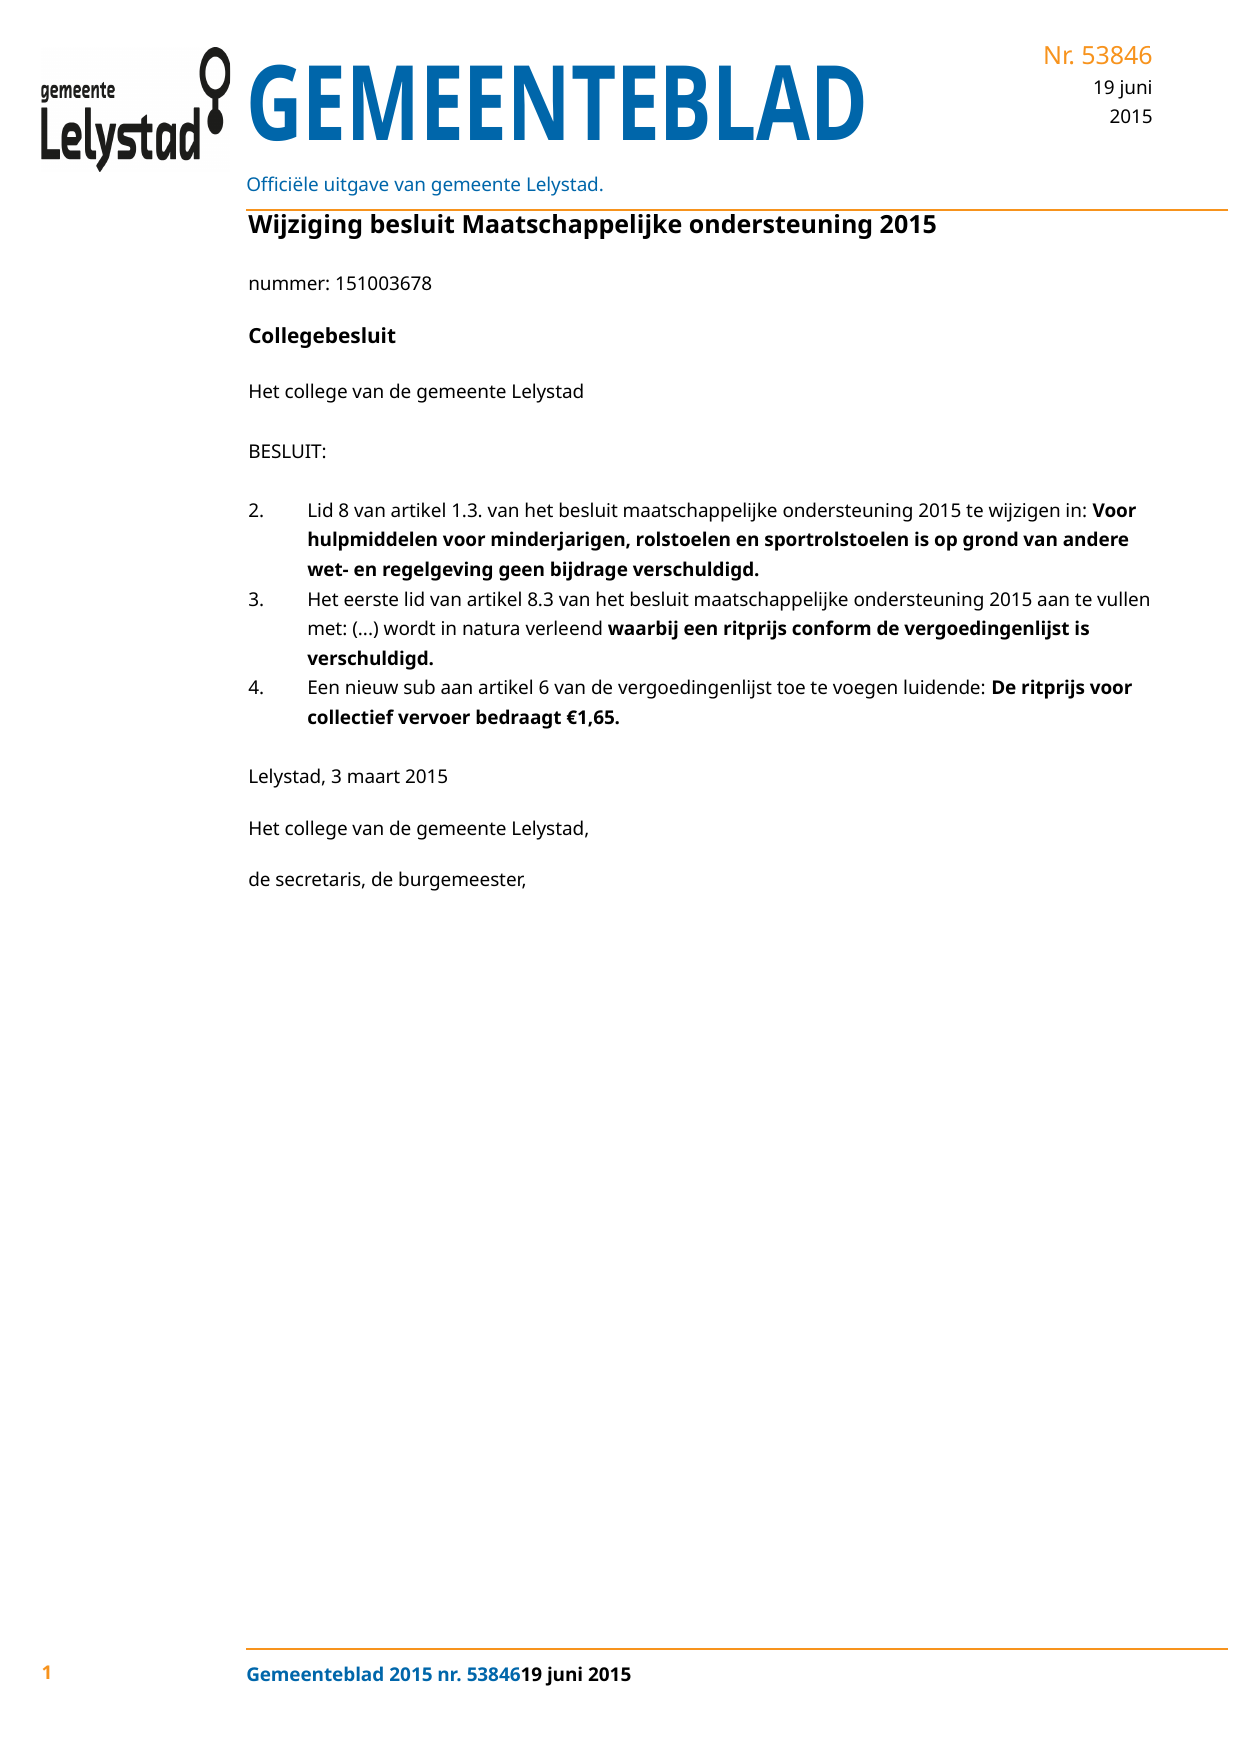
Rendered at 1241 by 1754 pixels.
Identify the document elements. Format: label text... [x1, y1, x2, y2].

text Het college van de gemeente Lelystad [248, 379, 1152, 404]
list Een nieuw sub aan artikel 6 van de vergoedingenlijst toe te voegen luidende: De ritprijs voor collectief vervoer bedraagt €1,65. [248, 674, 1152, 730]
text Lelystad, 3 maart 2015 [248, 763, 1152, 789]
list Lid 8 van artikel 1.3. van het besluit maatschappelijke ondersteuning 2015 te wijzigen in: Voor hulpmiddelen voor minderjarigen, rolstoelen en sportrolstoelen is op grond van andere wet- en regelgeving geen bijdrage verschuldigd. [248, 497, 1152, 582]
picture [41, 47, 231, 172]
text Wijziging besluit Maatschappelijke ondersteuning 2015 [248, 211, 1152, 241]
text nummer: 151003678 [248, 270, 1152, 296]
text de secretaris, de burgemeester, [248, 866, 1152, 892]
text BESLUIT: [248, 438, 1152, 464]
list Het eerste lid van artikel 8.3 van het besluit maatschappelijke ondersteuning 2015 aan te vullen met: (...) wordt in natura verleend waarbij een ritprijs conform de vergoedingenlijst is verschuldigd. [248, 586, 1152, 671]
text Collegebesluit [248, 321, 1152, 349]
text Het college van de gemeente Lelystad, [248, 815, 1152, 841]
